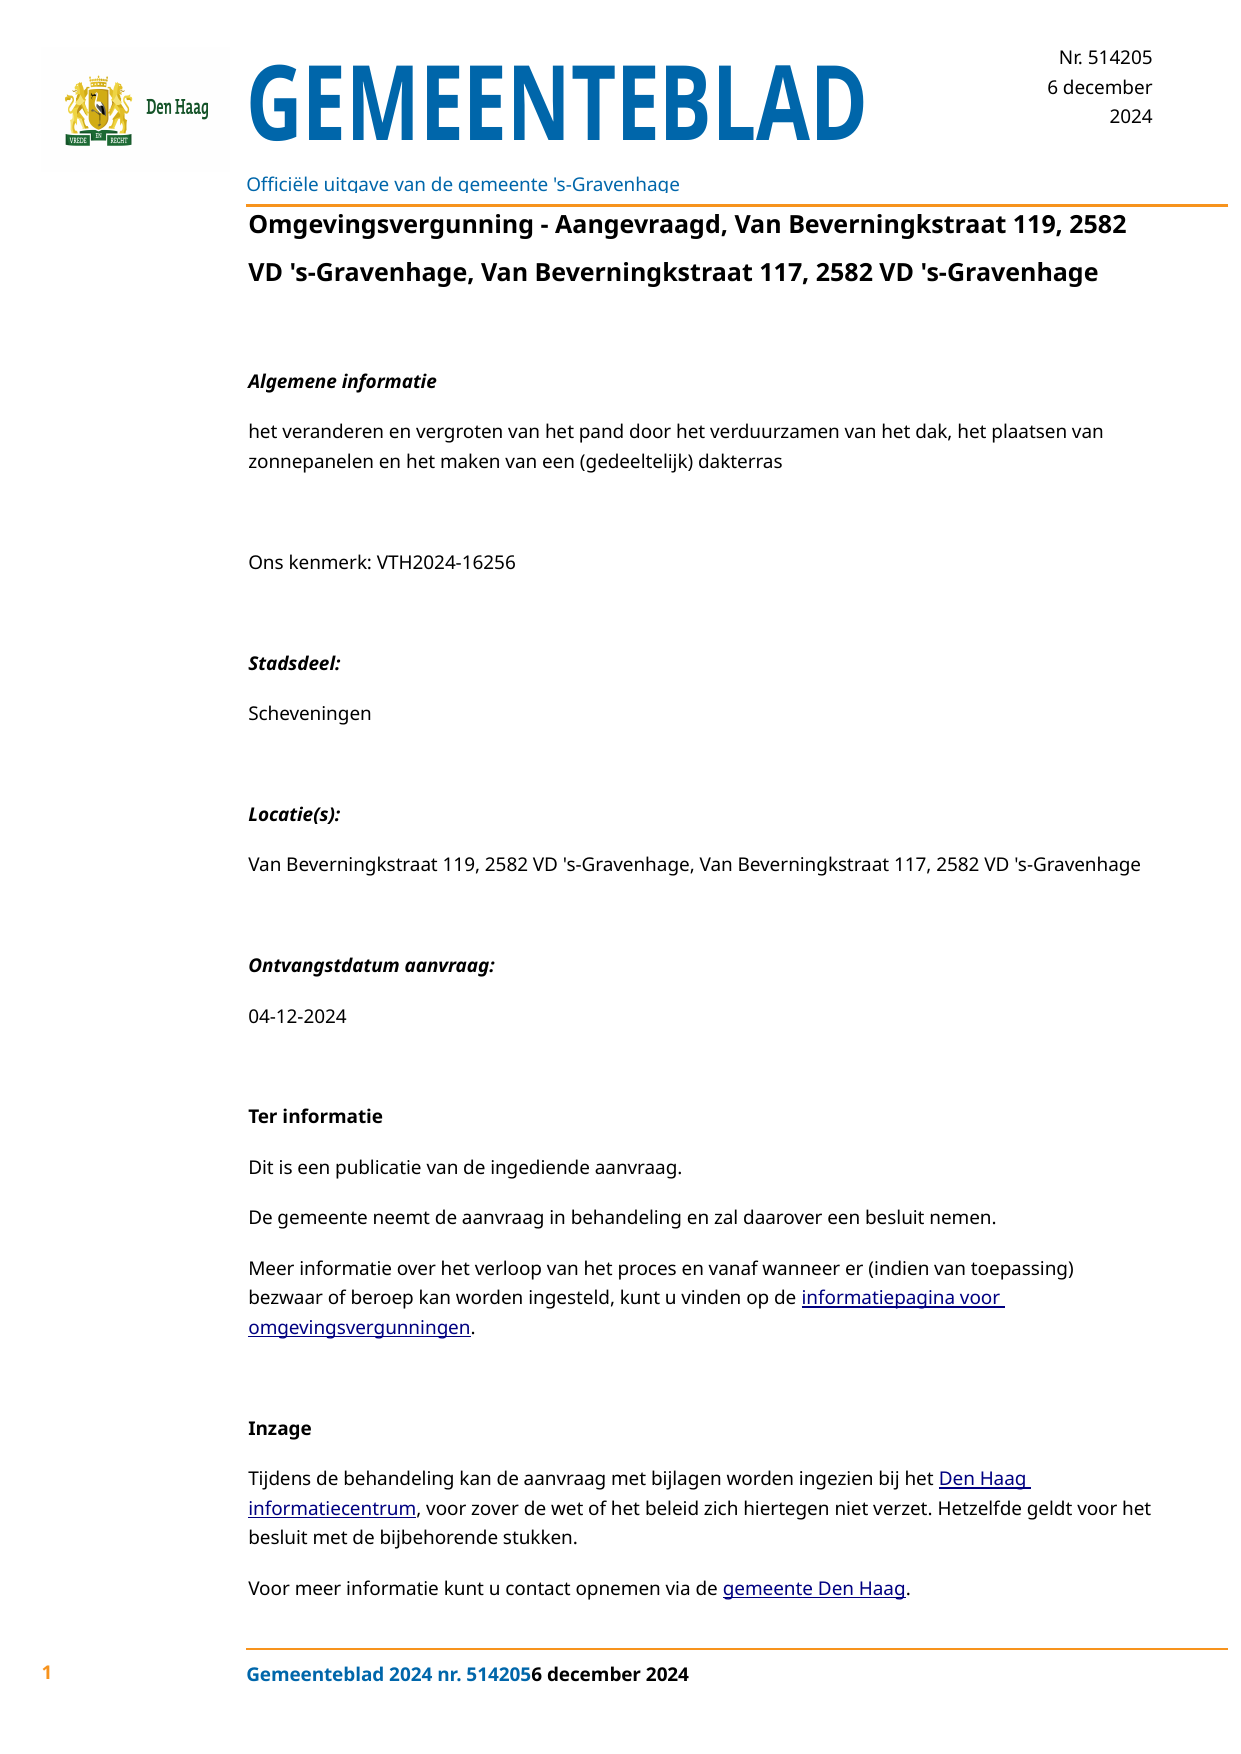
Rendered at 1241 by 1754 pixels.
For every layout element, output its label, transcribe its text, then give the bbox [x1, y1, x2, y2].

text Tijdens de behandeling kan de aanvraag met bijlagen worden ingezien bij het Den Haag informatiecentrum, voor zover de wet of het beleid zich hiertegen niet verzet. Hetzelfde geldt voor het besluit met de bijbehorende stukken. [248, 1465, 1152, 1550]
text Locatie(s): [248, 801, 1152, 827]
text Ons kenmerk: VTH2024-16256 [248, 549, 1152, 575]
text Voor meer informatie kunt u contact opnemen via de gemeente Den Haag. [248, 1575, 1152, 1601]
text Stadsdeel: [248, 650, 1152, 676]
text Algemene informatie [248, 368, 1152, 394]
text Ontvangstdatum aanvraag: [248, 952, 1152, 978]
text het veranderen en vergroten van het pand door het verduurzamen van het dak, het plaatsen van zonnepanelen en het maken van een (gedeeltelijk) dakterras [248, 419, 1152, 474]
text Ter informatie [248, 1104, 1152, 1129]
text Meer informatie over het verloop van het proces en vanaf wanneer er (indien van toepassing) bezwaar of beroep kan worden ingesteld, kunt u vinden op de informatiepagina voor omgevingsvergunningen. [248, 1255, 1152, 1340]
text Van Beverningkstraat 119, 2582 VD 's-Gravenhage, Van Beverningkstraat 117, 2582 VD 's-Gravenhage [248, 852, 1152, 877]
text De gemeente neemt de aanvraag in behandeling en zal daarover een besluit nemen. [248, 1204, 1152, 1230]
picture [41, 47, 231, 172]
text 04-12-2024 [248, 1003, 1152, 1029]
text Inzage [248, 1415, 1152, 1441]
text Dit is een publicatie van de ingediende aanvraag. [248, 1154, 1152, 1180]
text Scheveningen [248, 700, 1152, 726]
text Omgevingsvergunning - Aangevraagd, Van Beverningkstraat 119, 2582 VD 's-Gravenhage, Van Beverningkstraat 117, 2582 VD 's-Gravenhage [248, 207, 1152, 288]
